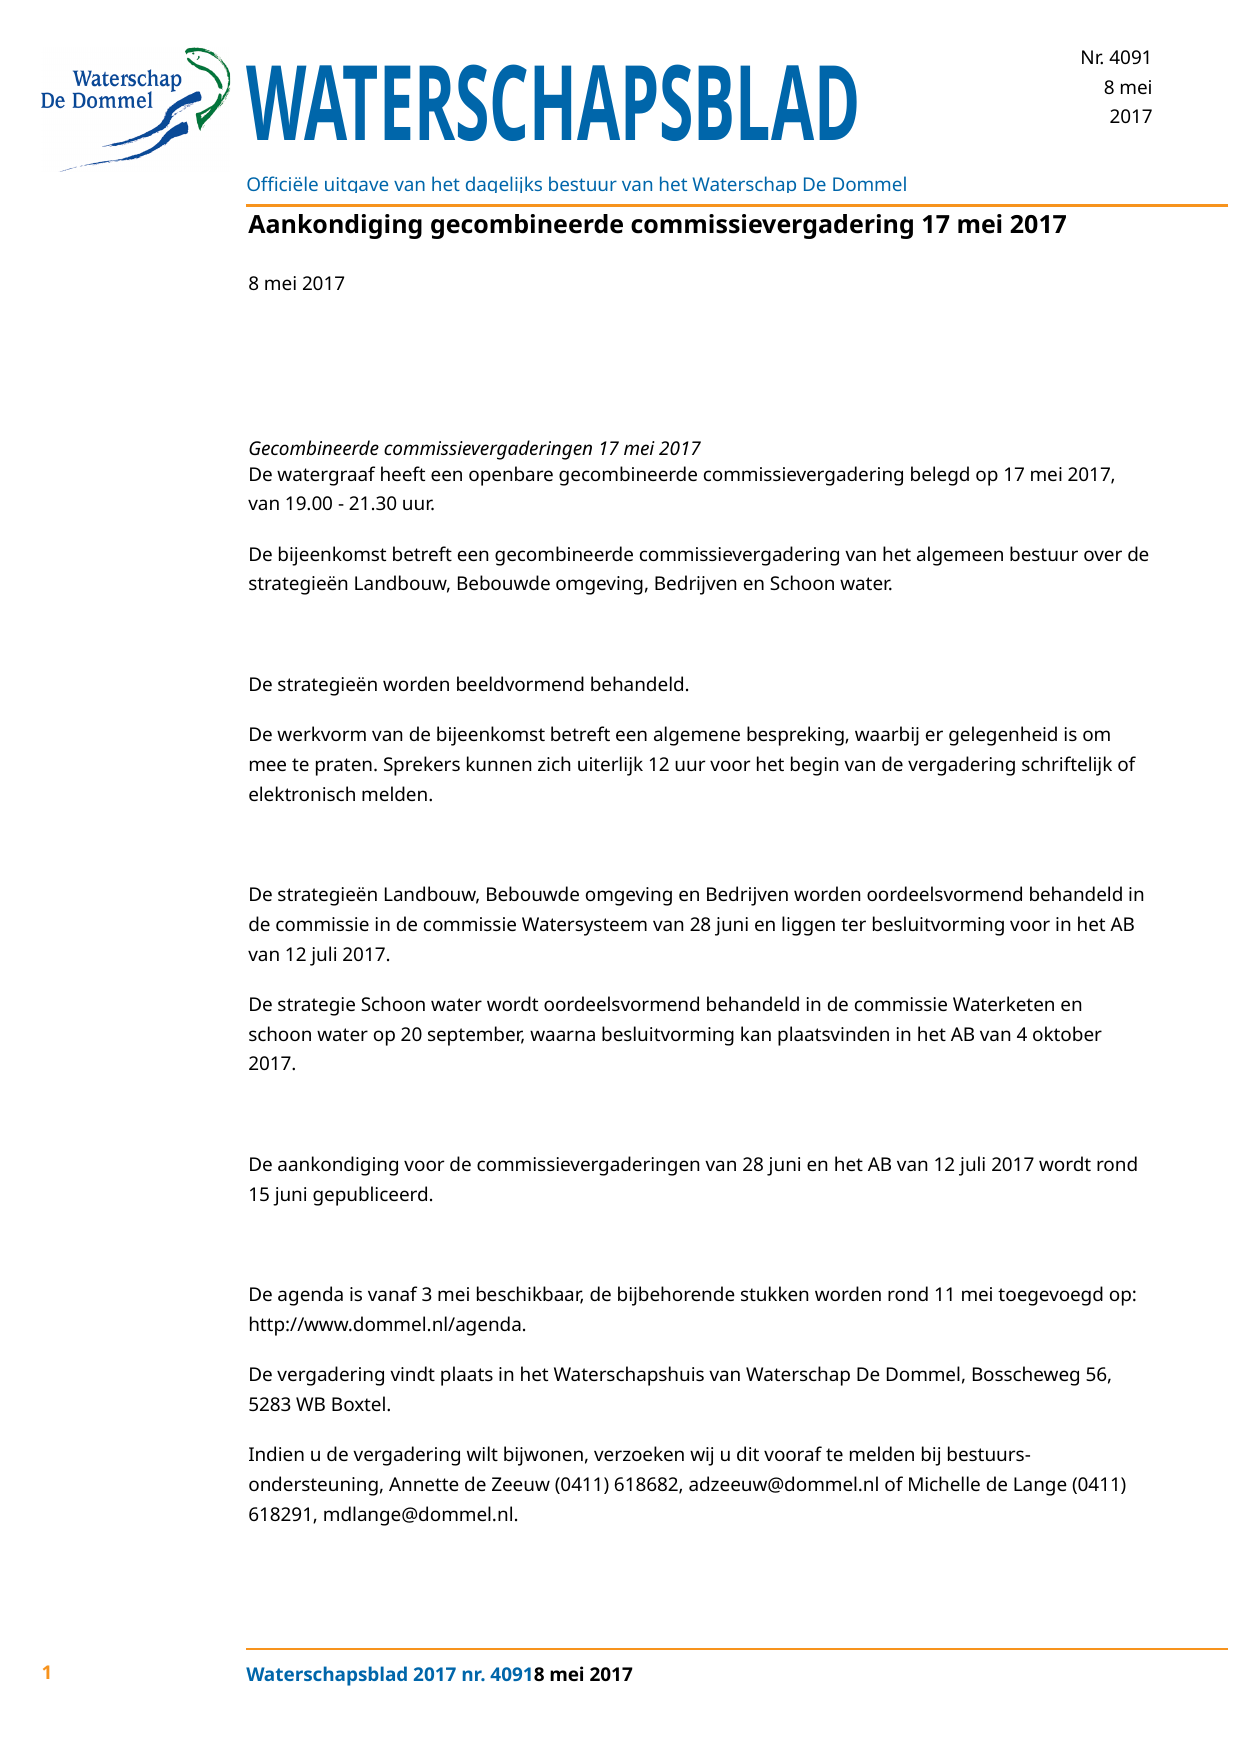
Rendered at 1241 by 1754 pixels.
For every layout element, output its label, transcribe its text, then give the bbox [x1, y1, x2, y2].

text De bijeenkomst betreft een gecombineerde commissievergadering van het algemeen bestuur over de strategieën Landbouw, Bebouwde omgeving, Bedrijven en Schoon water. [248, 541, 1152, 596]
text De strategieën worden beeldvormend behandeld. [248, 671, 1152, 697]
text De strategieën Landbouw, Bebouwde omgeving en Bedrijven worden oordeelsvormend behandeld in de commissie in de commissie Watersysteem van 28 juni en liggen ter besluitvorming voor in het AB van 12 juli 2017. [248, 882, 1152, 967]
picture [41, 47, 231, 172]
text De watergraaf heeft een openbare gecombineerde commissievergadering belegd op 17 mei 2017, van 19.00 - 21.30 uur. [248, 461, 1152, 516]
text Indien u de vergadering wilt bijwonen, verzoeken wij u dit vooraf te melden bij bestuurs-ondersteuning, Annette de Zeeuw (0411) 618682, adzeeuw@dommel.nl of Michelle de Lange (0411) 618291, mdlange@dommel.nl. [248, 1442, 1152, 1527]
text De werkvorm van de bijeenkomst betreft een algemene bespreking, waarbij er gelegenheid is om mee te praten. Sprekers kunnen zich uiterlijk 12 uur voor het begin van de vergadering schriftelijk of elektronisch melden. [248, 722, 1152, 807]
text De strategie Schoon water wordt oordeelsvormend behandeld in de commissie Waterketen en schoon water op 20 september, waarna besluitvorming kan plaatsvinden in het AB van 4 oktober 2017. [248, 991, 1152, 1076]
text De aankondiging voor de commissievergaderingen van 28 juni en het AB van 12 juli 2017 wordt rond 15 juni gepubliceerd. [248, 1151, 1152, 1207]
text Aankondiging gecombineerde commissievergadering 17 mei 2017 [248, 207, 1152, 241]
text De vergadering vindt plaats in het Waterschapshuis van Waterschap De Dommel, Bosscheweg 56, 5283 WB Boxtel. [248, 1362, 1152, 1417]
text De agenda is vanaf 3 mei beschikbaar, de bijbehorende stukken worden rond 11 mei toegevoegd op: http://www.dommel.nl/agenda. [248, 1282, 1152, 1337]
text Gecombineerde commissievergaderingen 17 mei 2017 [248, 435, 1152, 461]
text 8 mei 2017 [248, 270, 1152, 296]
